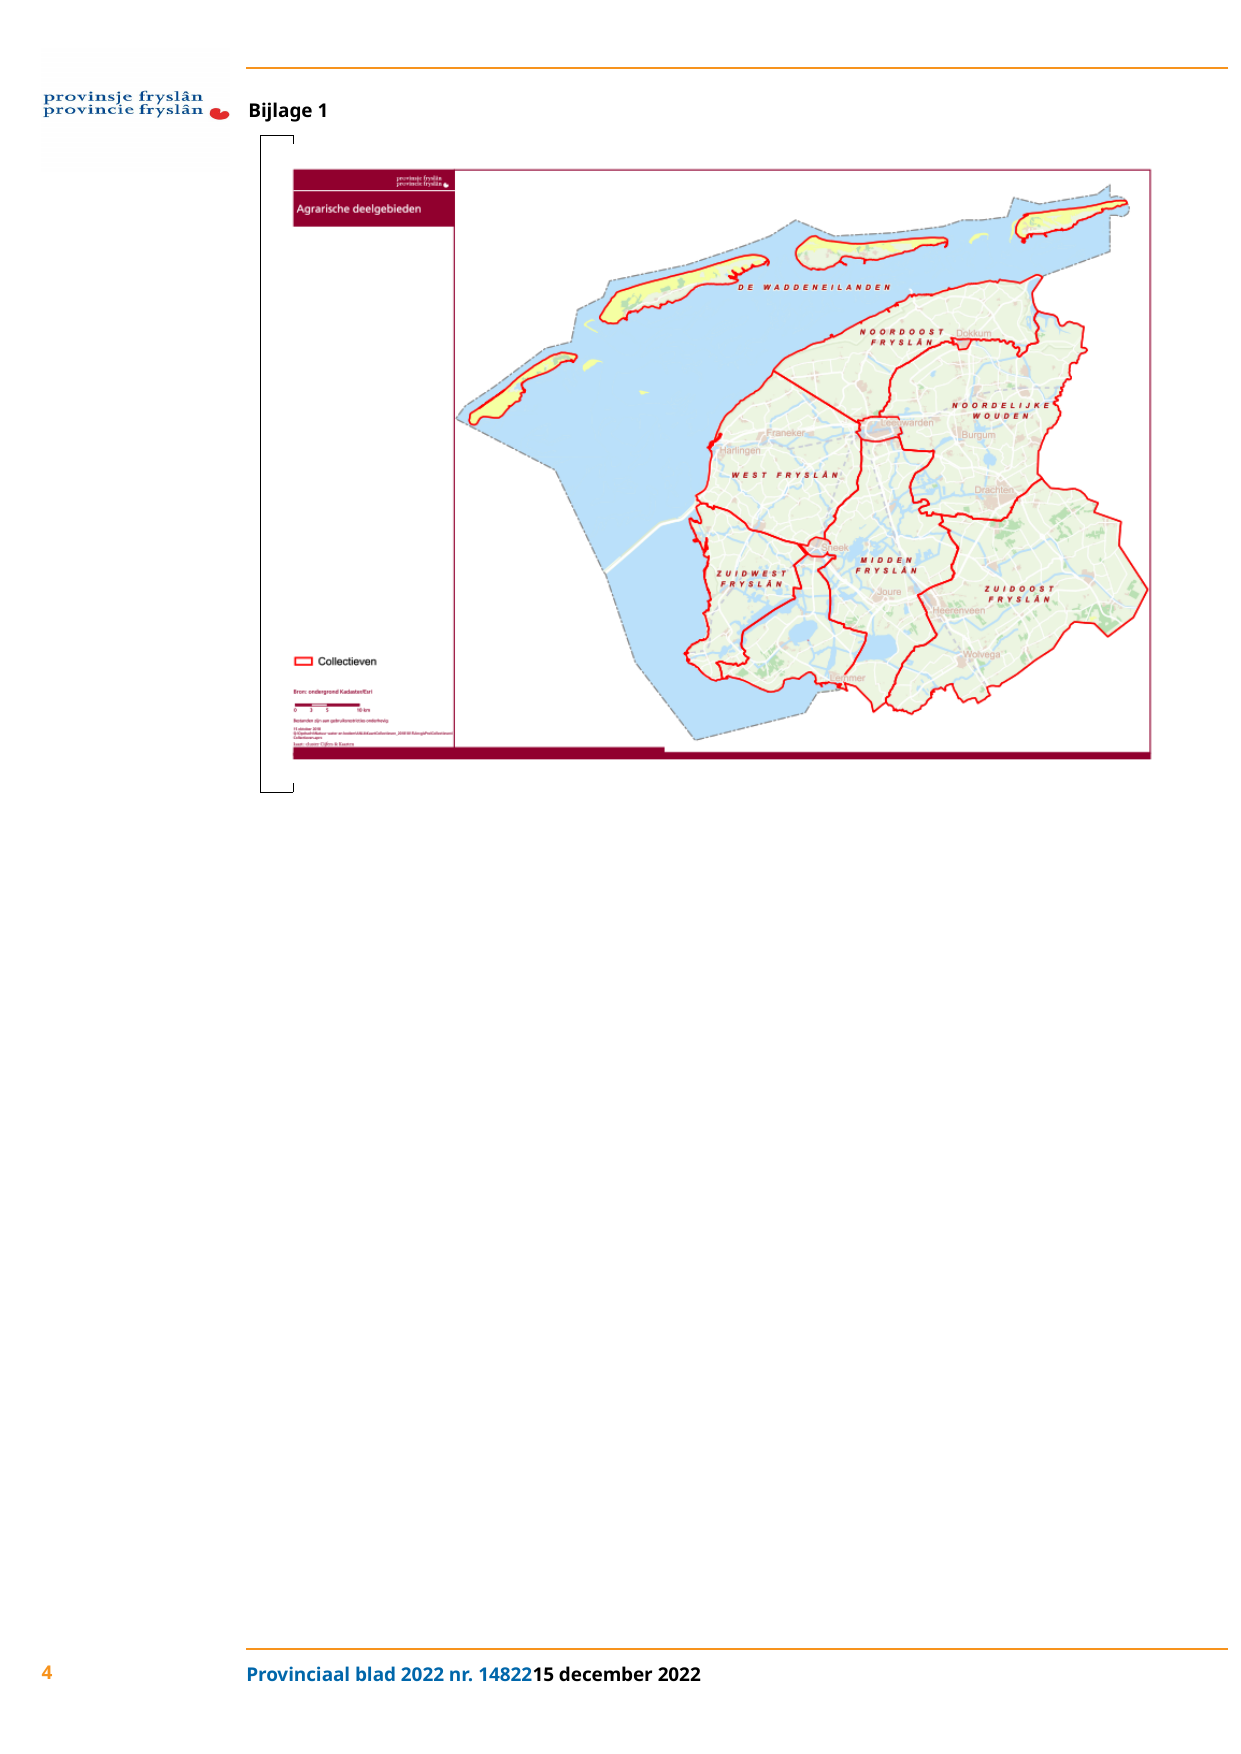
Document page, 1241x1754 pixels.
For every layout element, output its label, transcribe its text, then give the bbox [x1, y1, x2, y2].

text Bijlage 1 [248, 95, 1152, 123]
picture [268, 144, 1173, 783]
picture [41, 47, 231, 172]
